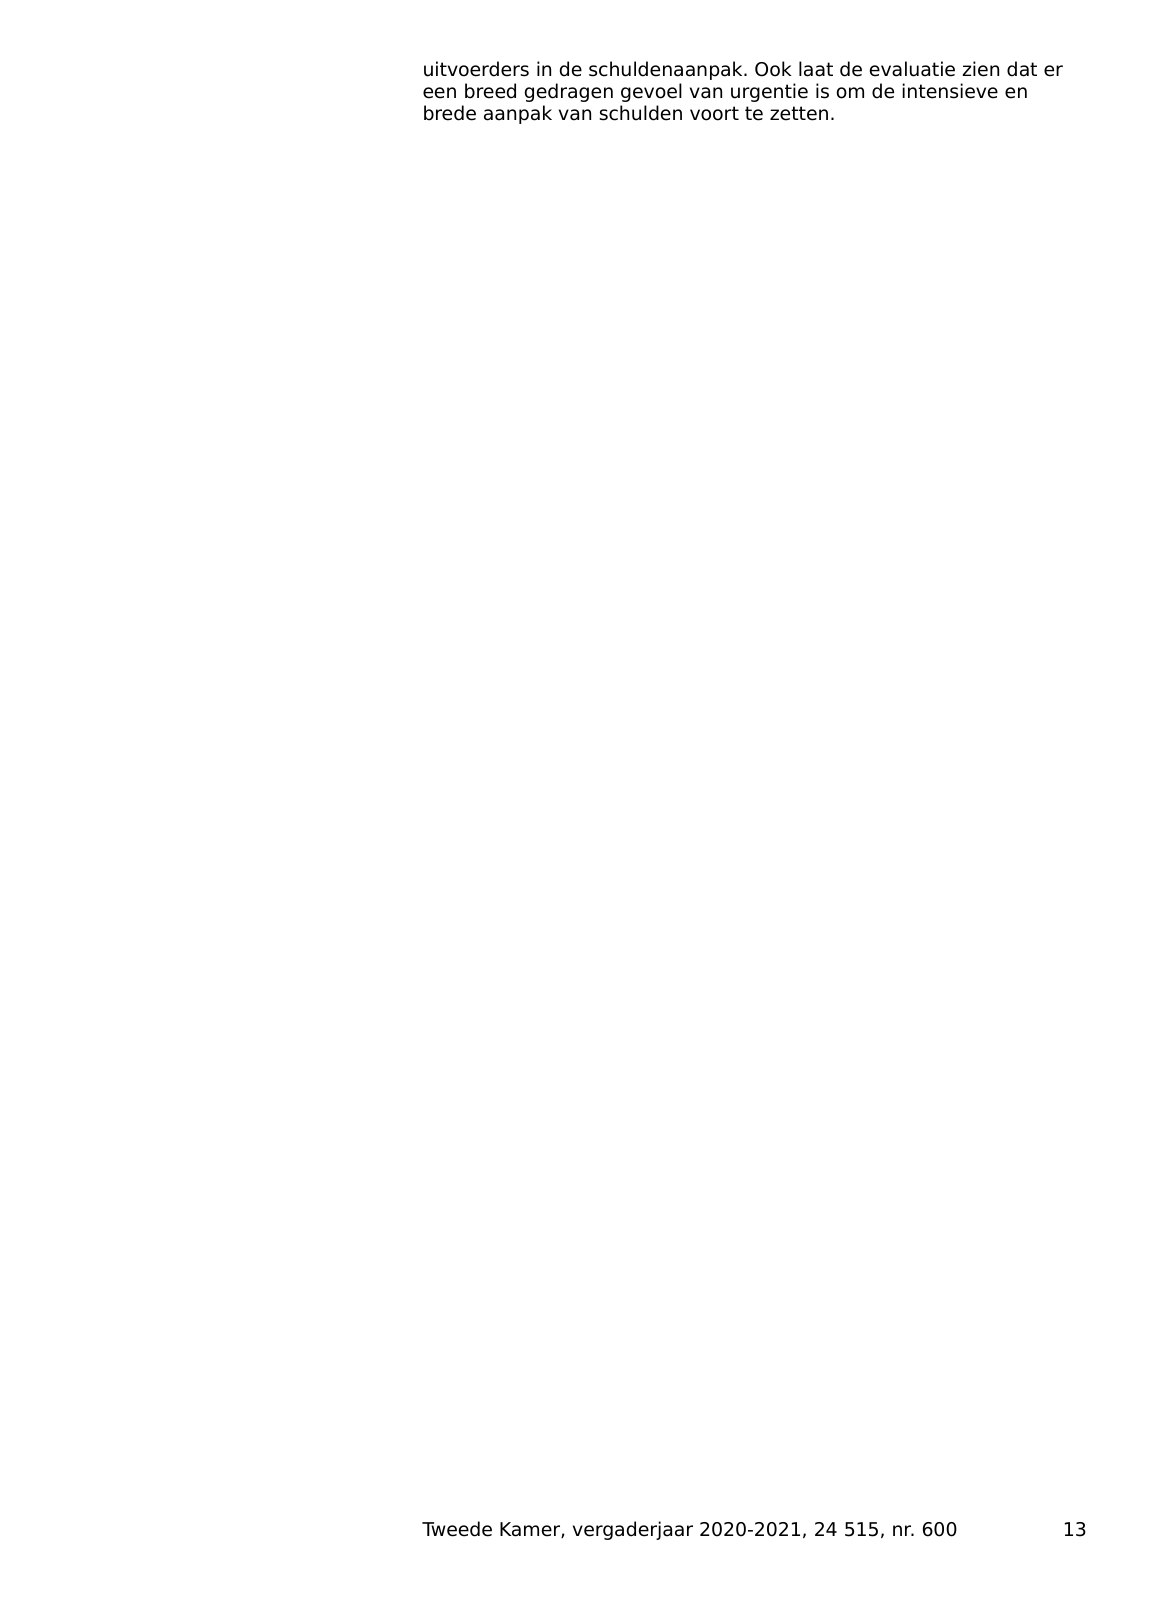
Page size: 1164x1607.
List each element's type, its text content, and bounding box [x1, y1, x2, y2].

text uitvoerders in de schuldenaanpak. Ook laat de evaluatie zien dat er een breed gedragen gevoel van urgentie is om de intensieve en brede aanpak van schulden voort te zetten. [422, 59, 1087, 125]
